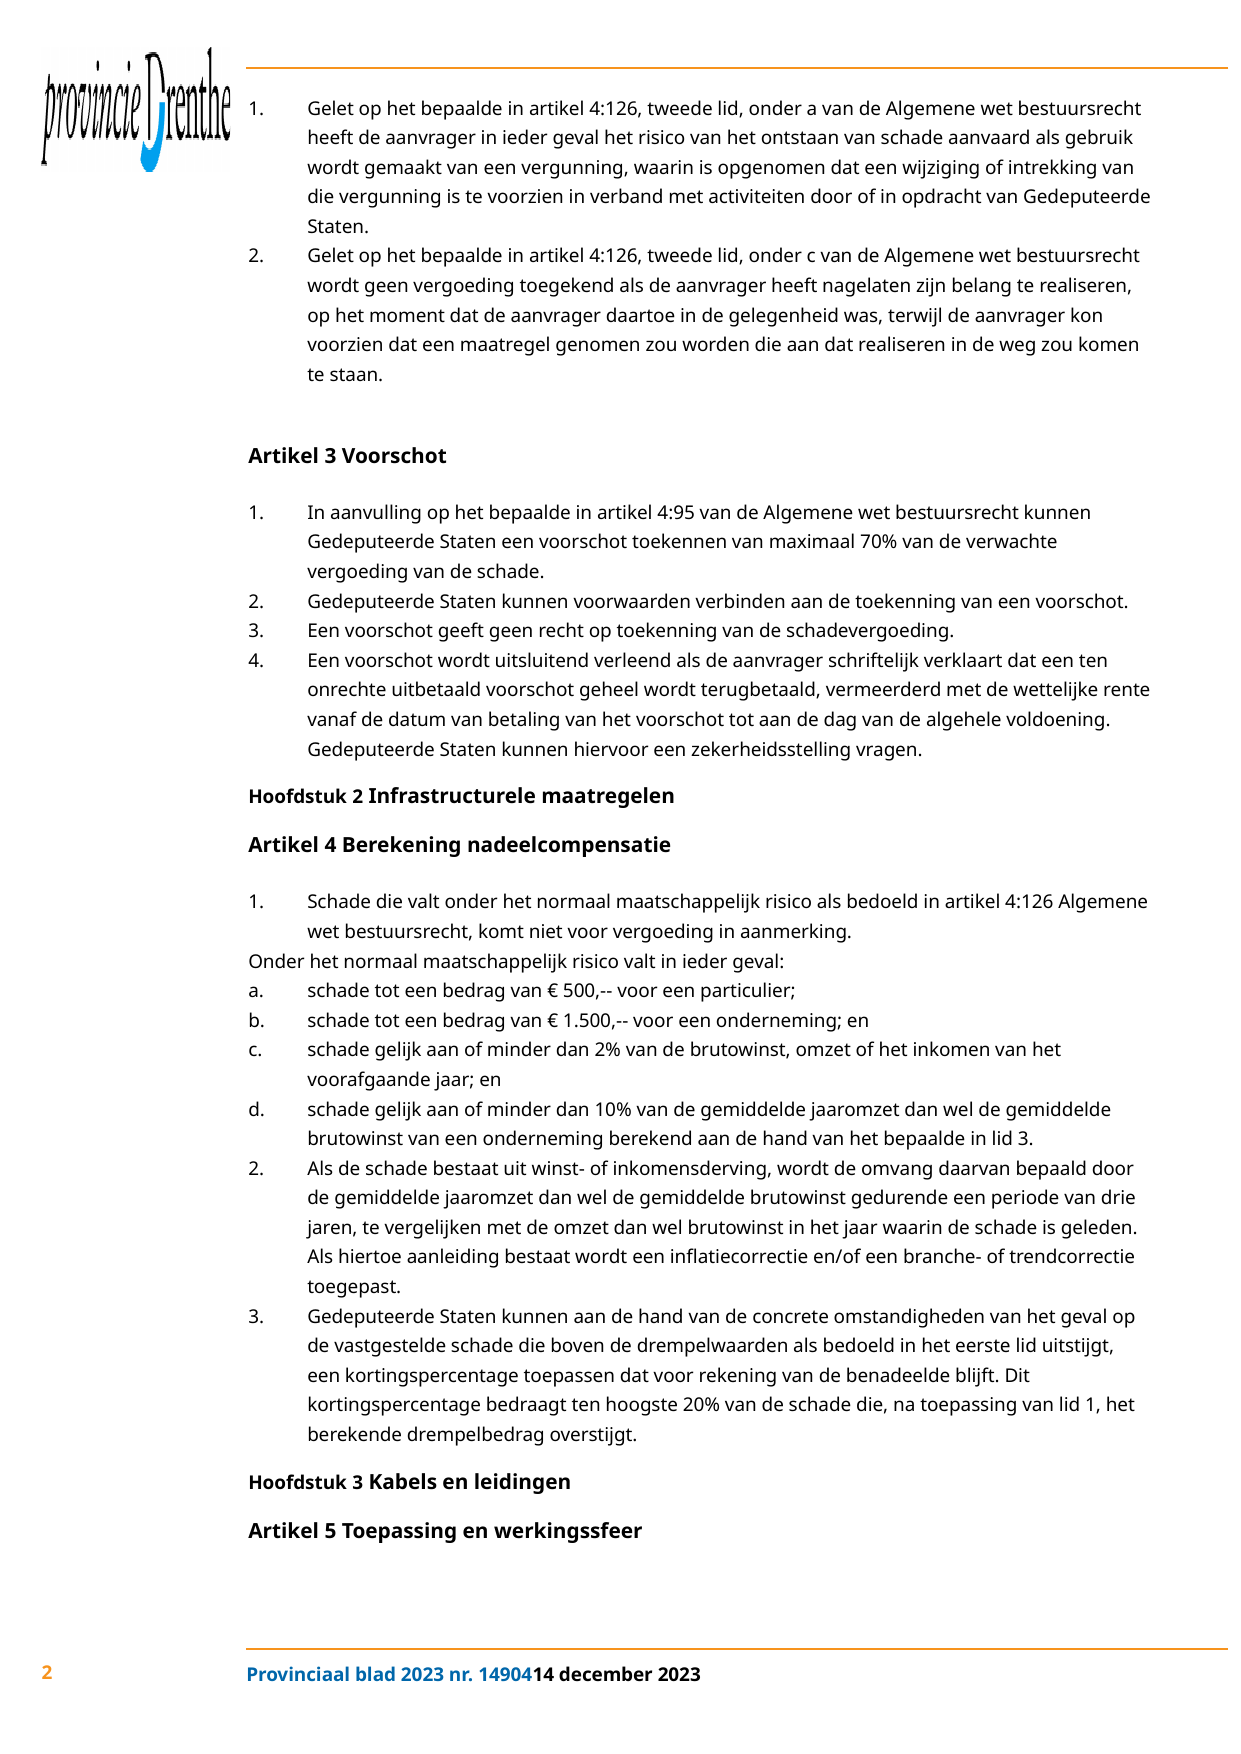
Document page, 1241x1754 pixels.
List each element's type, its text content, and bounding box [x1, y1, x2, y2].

text Artikel 3 Voorschot [248, 441, 1152, 469]
list schade tot een bedrag van € 500,-- voor een particulier; [248, 977, 1152, 1003]
list Gelet op het bepaalde in artikel 4:126, tweede lid, onder a van de Algemene wet bestuursrecht heeft de aanvrager in ieder geval het risico van het ontstaan van schade aanvaard als gebruik wordt gemaakt van een vergunning, waarin is opgenomen dat een wijziging of intrekking van die vergunning is te voorzien in verband met activiteiten door of in opdracht van Gedeputeerde Staten. [248, 95, 1152, 239]
list schade gelijk aan of minder dan 2% van de brutowinst, omzet of het inkomen van het voorafgaande jaar; en [248, 1037, 1152, 1092]
list Als de schade bestaat uit winst- of inkomensderving, wordt de omvang daarvan bepaald door de gemiddelde jaaromzet dan wel de gemiddelde brutowinst gedurende een periode van drie jaren, te vergelijken met de omzet dan wel brutowinst in het jaar waarin de schade is geleden. Als hiertoe aanleiding bestaat wordt een inflatiecorrectie en/of een branche- of trendcorrectie toegepast. [248, 1155, 1152, 1299]
list Een voorschot geeft geen recht op toekenning van de schadevergoeding. [248, 617, 1152, 643]
list Gedeputeerde Staten kunnen aan de hand van de concrete omstandigheden van het geval op de vastgestelde schade die boven de drempelwaarden als bedoeld in het eerste lid uitstijgt, een kortingspercentage toepassen dat voor rekening van de benadeelde blijft. Dit kortingspercentage bedraagt ten hoogste 20% van de schade die, na toepassing van lid 1, het berekende drempelbedrag overstijgt. [248, 1303, 1152, 1447]
list schade tot een bedrag van € 1.500,-- voor een onderneming; en [248, 1007, 1152, 1033]
text Artikel 4 Berekening nadeelcompensatie [248, 831, 1152, 859]
text Artikel 5 Toepassing en werkingssfeer [248, 1516, 1152, 1544]
list In aanvulling op het bepaalde in artikel 4:95 van de Algemene wet bestuursrecht kunnen Gedeputeerde Staten een voorschot toekennen van maximaal 70% van de verwachte vergoeding van de schade. [248, 499, 1152, 584]
text Hoofdstuk 3 Kabels en leidingen [248, 1467, 1152, 1495]
list schade gelijk aan of minder dan 10% van de gemiddelde jaaromzet dan wel de gemiddelde brutowinst van een onderneming berekend aan de hand van het bepaalde in lid 3. [248, 1096, 1152, 1151]
text Hoofdstuk 2 Infrastructurele maatregelen [248, 781, 1152, 810]
list Gedeputeerde Staten kunnen voorwaarden verbinden aan de toekenning van een voorschot. [248, 588, 1152, 613]
text Onder het normaal maatschappelijk risico valt in ieder geval: [248, 948, 1152, 973]
list Een voorschot wordt uitsluitend verleend als de aanvrager schriftelijk verklaart dat een ten onrechte uitbetaald voorschot geheel wordt terugbetaald, vermeerderd met de wettelijke rente vanaf de datum van betaling van het voorschot tot aan de dag van de algehele voldoening. Gedeputeerde Staten kunnen hiervoor een zekerheidsstelling vragen. [248, 647, 1152, 761]
list Gelet op het bepaalde in artikel 4:126, tweede lid, onder c van de Algemene wet bestuursrecht wordt geen vergoeding toegekend als de aanvrager heeft nagelaten zijn belang te realiseren, op het moment dat de aanvrager daartoe in de gelegenheid was, terwijl de aanvrager kon voorzien dat een maatregel genomen zou worden die aan dat realiseren in de weg zou komen te staan. [248, 243, 1152, 387]
picture [41, 47, 231, 172]
list Schade die valt onder het normaal maatschappelijk risico als bedoeld in artikel 4:126 Algemene wet bestuursrecht, komt niet voor vergoeding in aanmerking. [248, 889, 1152, 944]
